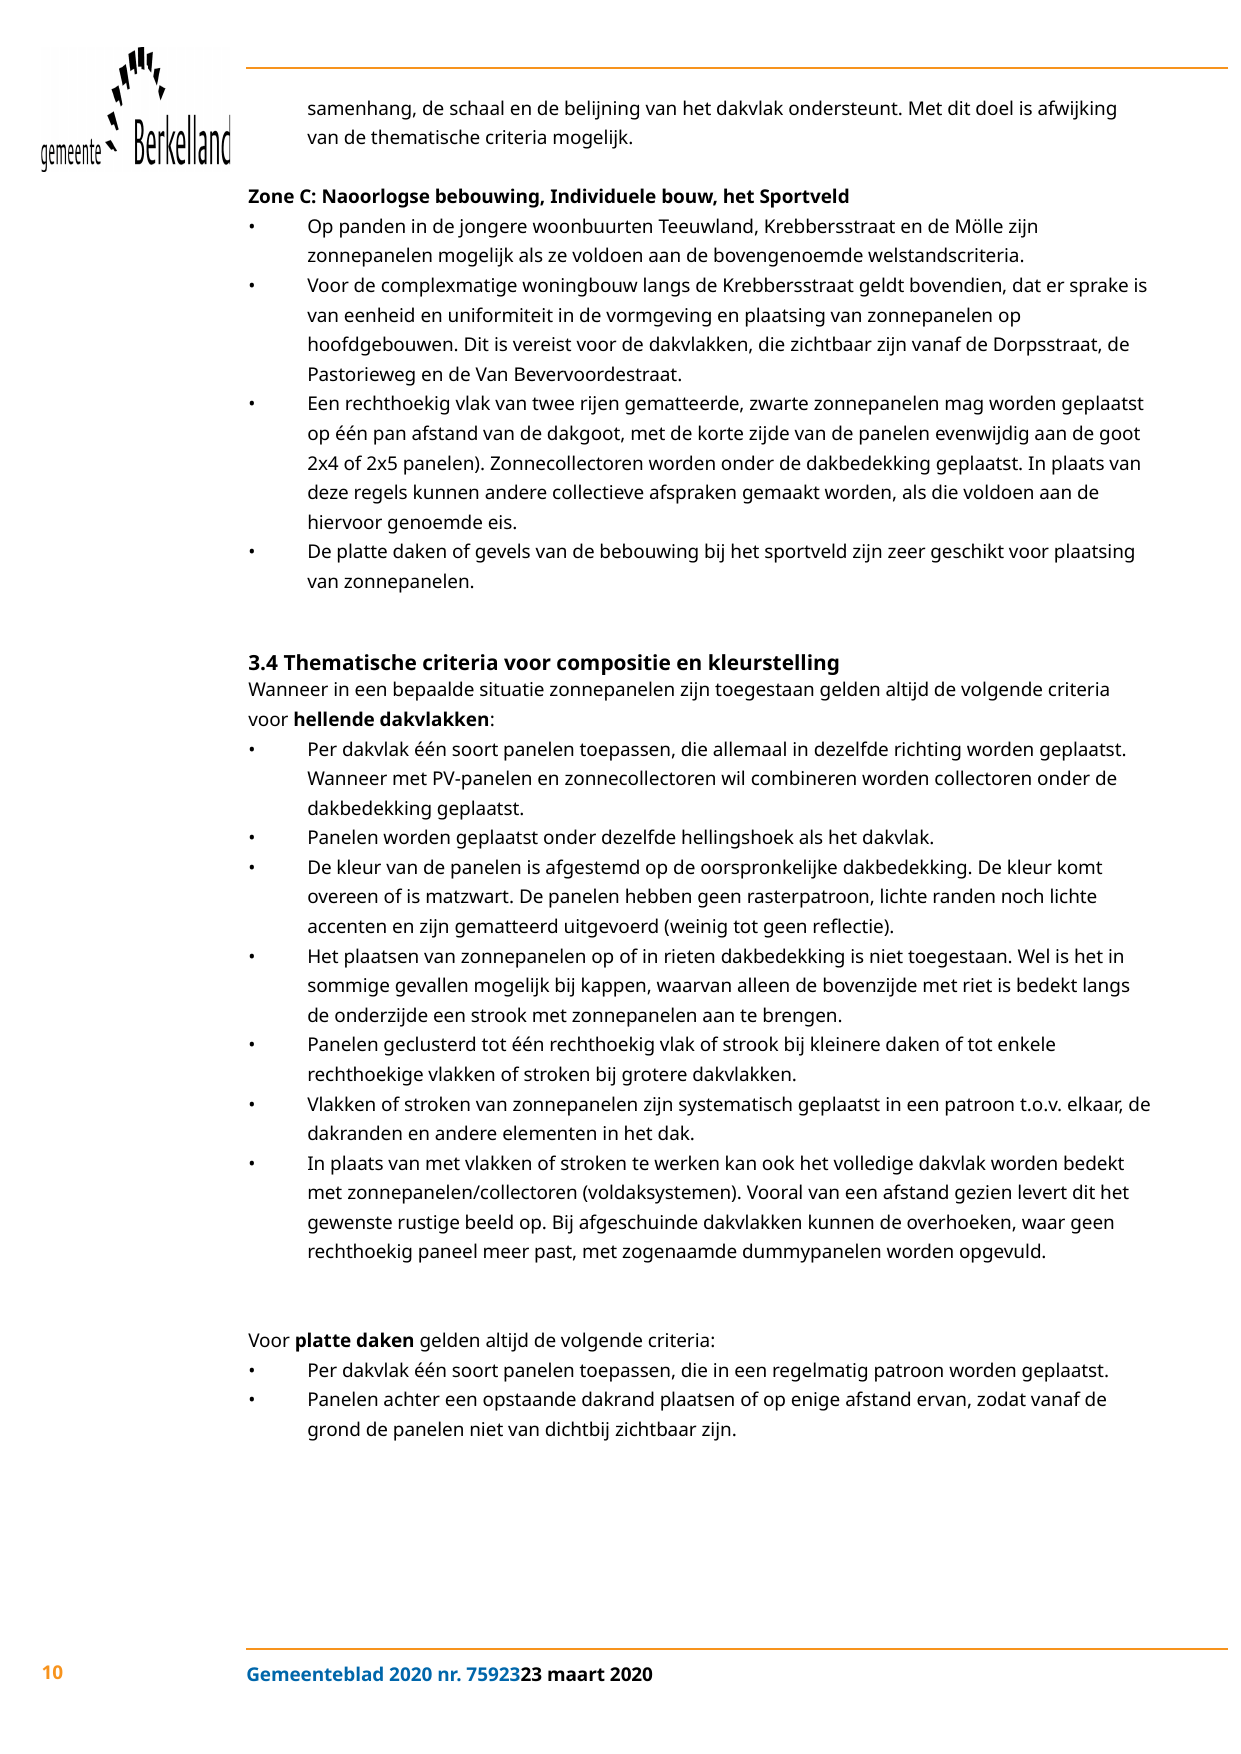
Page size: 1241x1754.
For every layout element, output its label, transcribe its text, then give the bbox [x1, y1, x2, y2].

list Een rechthoekig vlak van twee rijen gematteerde, zwarte zonnepanelen mag worden geplaatst op één pan afstand van de dakgoot, met de korte zijde van de panelen evenwijdig aan de goot 2x4 of 2x5 panelen). Zonnecollectoren worden onder de dakbedekking geplaatst. In plaats van deze regels kunnen andere collectieve afspraken gemaakt worden, als die voldoen aan de hiervoor genoemde eis. [248, 391, 1152, 535]
list De kleur van de panelen is afgestemd op de oorspronkelijke dakbedekking. De kleur komt overeen of is matzwart. De panelen hebben geen rasterpatroon, lichte randen noch lichte accenten en zijn gematteerd uitgevoerd (weinig tot geen reflectie). [248, 854, 1152, 939]
text Wanneer in een bepaalde situatie zonnepanelen zijn toegestaan gelden altijd de volgende criteria voor hellende dakvlakken: [248, 677, 1152, 732]
picture [41, 47, 231, 172]
list In plaats van met vlakken of stroken te werken kan ook het volledige dakvlak worden bedekt met zonnepanelen/collectoren (voldaksystemen). Vooral van een afstand gezien levert dit het gewenste rustige beeld op. Bij afgeschuinde dakvlakken kunnen de overhoeken, waar geen rechthoekig paneel meer past, met zogenaamde dummypanelen worden opgevuld. [248, 1150, 1152, 1264]
list Voor de complexmatige woningbouw langs de Krebbersstraat geldt bovendien, dat er sprake is van eenheid en uniformiteit in de vormgeving en plaatsing van zonnepanelen op hoofdgebouwen. Dit is vereist voor de dakvlakken, die zichtbaar zijn vanaf de Dorpsstraat, de Pastorieweg en de Van Bevervoordestraat. [248, 272, 1152, 387]
list Per dakvlak één soort panelen toepassen, die in een regelmatig patroon worden geplaatst. [248, 1357, 1152, 1383]
list Vlakken of stroken van zonnepanelen zijn systematisch geplaatst in een patroon t.o.v. elkaar, de dakranden en andere elementen in het dak. [248, 1091, 1152, 1146]
text 3.4 Thematische criteria voor compositie en kleurstelling [248, 648, 1152, 677]
list De platte daken of gevels van de bebouwing bij het sportveld zijn zeer geschikt voor plaatsing van zonnepanelen. [248, 538, 1152, 594]
list Panelen geclusterd tot één rechthoekig vlak of strook bij kleinere daken of tot enkele rechthoekige vlakken of stroken bij grotere dakvlakken. [248, 1032, 1152, 1087]
text Voor platte daken gelden altijd de volgende criteria: [248, 1327, 1152, 1353]
list samenhang, de schaal en de belijning van het dakvlak ondersteunt. Met dit doel is afwijking van de thematische criteria mogelijk. [248, 95, 1152, 150]
list Op panden in de jongere woonbuurten Teeuwland, Krebbersstraat en de Mölle zijn zonnepanelen mogelijk als ze voldoen aan de bovengenoemde welstandscriteria. [248, 213, 1152, 268]
list Per dakvlak één soort panelen toepassen, die allemaal in dezelfde richting worden geplaatst. Wanneer met PV-panelen en zonnecollectoren wil combineren worden collectoren onder de dakbedekking geplaatst. [248, 736, 1152, 821]
list Panelen worden geplaatst onder dezelfde hellingshoek als het dakvlak. [248, 824, 1152, 850]
text Zone C: Naoorlogse bebouwing, Individuele bouw, het Sportveld [248, 183, 1152, 209]
list Het plaatsen van zonnepanelen op of in rieten dakbedekking is niet toegestaan. Wel is het in sommige gevallen mogelijk bij kappen, waarvan alleen de bovenzijde met riet is bedekt langs de onderzijde een strook met zonnepanelen aan te brengen. [248, 943, 1152, 1028]
list Panelen achter een opstaande dakrand plaatsen of op enige afstand ervan, zodat vanaf de grond de panelen niet van dichtbij zichtbaar zijn. [248, 1387, 1152, 1442]
